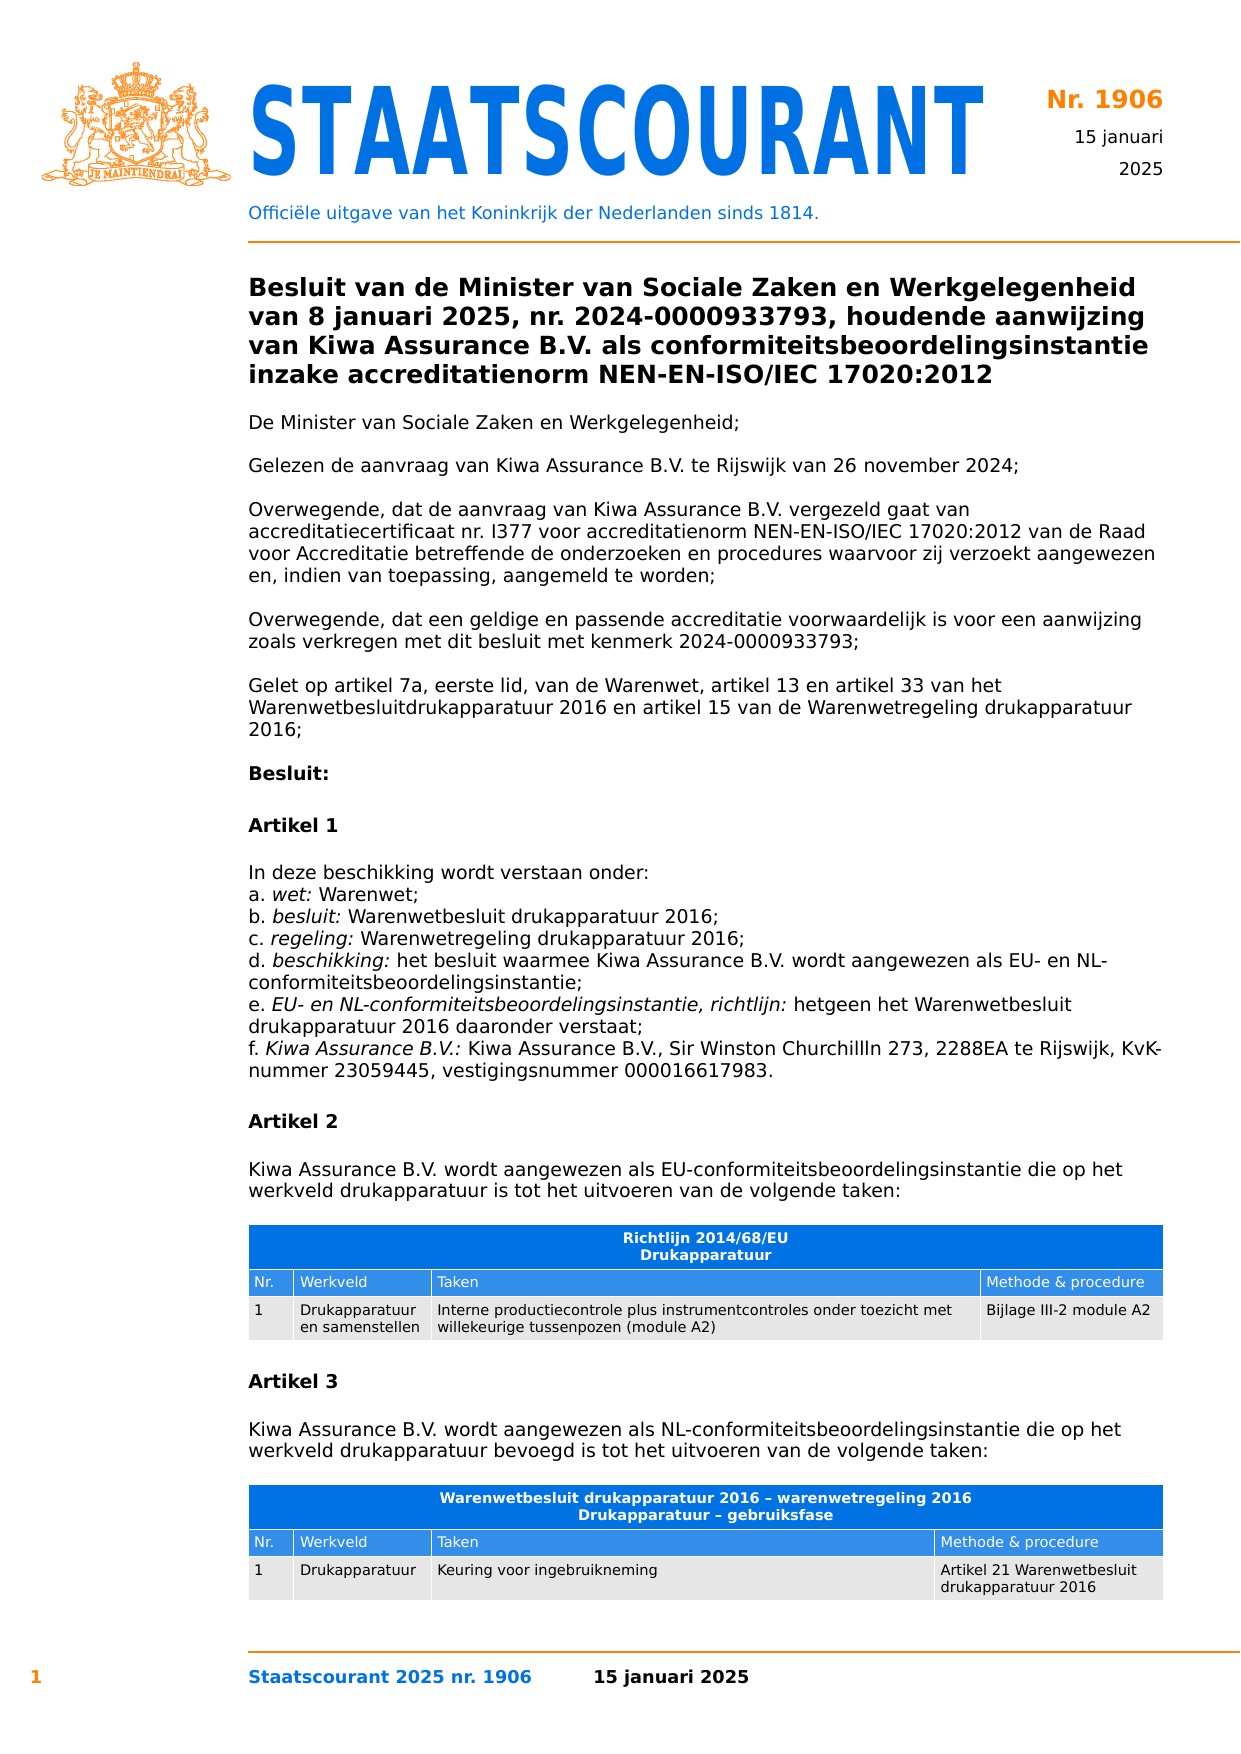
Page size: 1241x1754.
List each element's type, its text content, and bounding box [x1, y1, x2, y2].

text e. EU- en NL-conformiteitsbeoordelingsinstantie, richtlijn: hetgeen het Warenwetbesluit drukapparatuur 2016 daaronder verstaat; [248, 993, 1163, 1037]
table_header Warenwetbesluit drukapparatuur 2016 – warenwetregeling 2016 Drukapparatuur – gebruiksfase [249, 1485, 1163, 1529]
picture [41, 62, 231, 186]
table_cell Drukapparatuur [294, 1557, 431, 1600]
table_cell Werkveld [294, 1270, 431, 1296]
table_cell 1 [249, 1297, 293, 1340]
table_cell Methode & procedure [981, 1270, 1163, 1296]
table_cell Taken [432, 1530, 934, 1556]
text c. regeling: Warenwetregeling drukapparatuur 2016; [248, 928, 1163, 949]
text Kiwa Assurance B.V. wordt aangewezen als EU-conformiteitsbeoordelingsinstantie die op het werkveld drukapparatuur is tot het uitvoeren van de volgende taken: [248, 1158, 1163, 1202]
table_cell Methode & procedure [935, 1530, 1163, 1556]
table_header STAATSCOURANT [248, 62, 998, 203]
text Gelet op artikel 7a, eerste lid, van de Warenwet, artikel 13 en artikel 33 van het Warenwetbesluitdrukapparatuur 2016 en artikel 15 van de Warenwetregeling drukapparatuur 2016; [248, 675, 1163, 741]
table_cell Bijlage III-2 module A2 [981, 1297, 1163, 1340]
text d. beschikking: het besluit waarmee Kiwa Assurance B.V. wordt aangewezen als EU- en NL-conformiteitsbeoordelingsinstantie; [248, 949, 1163, 993]
table_cell Nr. [249, 1530, 293, 1556]
subtitle Artikel 3 [248, 1371, 1163, 1393]
subtitle Besluit van de Minister van Sociale Zaken en Werkgelegenheid van 8 januari 2025, nr. 2024-0000933793, houdende aanwijzing van Kiwa Assurance B.V. als conformiteitsbeoordelingsinstantie inzake accreditatienorm NEN-EN-ISO/IEC 17020:2012 [248, 273, 1163, 390]
text Overwegende, dat de aanvraag van Kiwa Assurance B.V. vergezeld gaat van accreditatiecertificaat nr. I377 voor accreditatienorm NEN-EN-ISO/IEC 17020:2012 van de Raad voor Accreditatie betreffende de onderzoeken en procedures waarvoor zij verzoekt aangewezen en, indien van toepassing, aangemeld te worden; [248, 499, 1163, 587]
table_cell 15 januari [998, 121, 1240, 153]
text a. wet: Warenwet; [248, 884, 1163, 906]
table_cell Drukapparatuur en samenstellen [294, 1297, 431, 1340]
table_cell Interne productiecontrole plus instrumentcontroles onder toezicht met willekeurige tussenpozen (module A2) [432, 1297, 980, 1340]
subtitle Artikel 1 [248, 815, 1163, 837]
table_cell Keuring voor ingebruikneming [432, 1557, 934, 1600]
text De Minister van Sociale Zaken en Werkgelegenheid; [248, 412, 1163, 433]
text In deze beschikking wordt verstaan onder: [248, 862, 1163, 884]
text Kiwa Assurance B.V. wordt aangewezen als NL-conformiteitsbeoordelingsinstantie die op het werkveld drukapparatuur bevoegd is tot het uitvoeren van de volgende taken: [248, 1418, 1163, 1462]
text b. besluit: Warenwetbesluit drukapparatuur 2016; [248, 906, 1163, 928]
table_cell Officiële uitgave van het Koninkrijk der Nederlanden sinds 1814. [248, 203, 1240, 241]
text Gelezen de aanvraag van Kiwa Assurance B.V. te Rijswijk van 26 november 2024; [248, 455, 1163, 477]
table_cell Werkveld [294, 1530, 431, 1556]
table_header Nr. 1906 [998, 62, 1240, 121]
subtitle Artikel 2 [248, 1111, 1163, 1133]
table_header Richtlijn 2014/68/EU Drukapparatuur [249, 1225, 1163, 1269]
text Besluit: [248, 763, 1163, 785]
table_cell Nr. [249, 1270, 293, 1296]
text Overwegende, dat een geldige en passende accreditatie voorwaardelijk is voor een aanwijzing zoals verkregen met dit besluit met kenmerk 2024-0000933793; [248, 609, 1163, 653]
table_header [25, 62, 248, 241]
table_cell 2025 [998, 153, 1240, 203]
table_cell Artikel 21 Warenwetbesluit drukapparatuur 2016 [935, 1557, 1163, 1600]
text f. Kiwa Assurance B.V.: Kiwa Assurance B.V., Sir Winston Churchillln 273, 2288EA te Rijswijk, KvK-nummer 23059445, vestigingsnummer 000016617983. [248, 1037, 1163, 1081]
table_cell Taken [432, 1270, 980, 1296]
table_cell 1 [249, 1557, 293, 1600]
